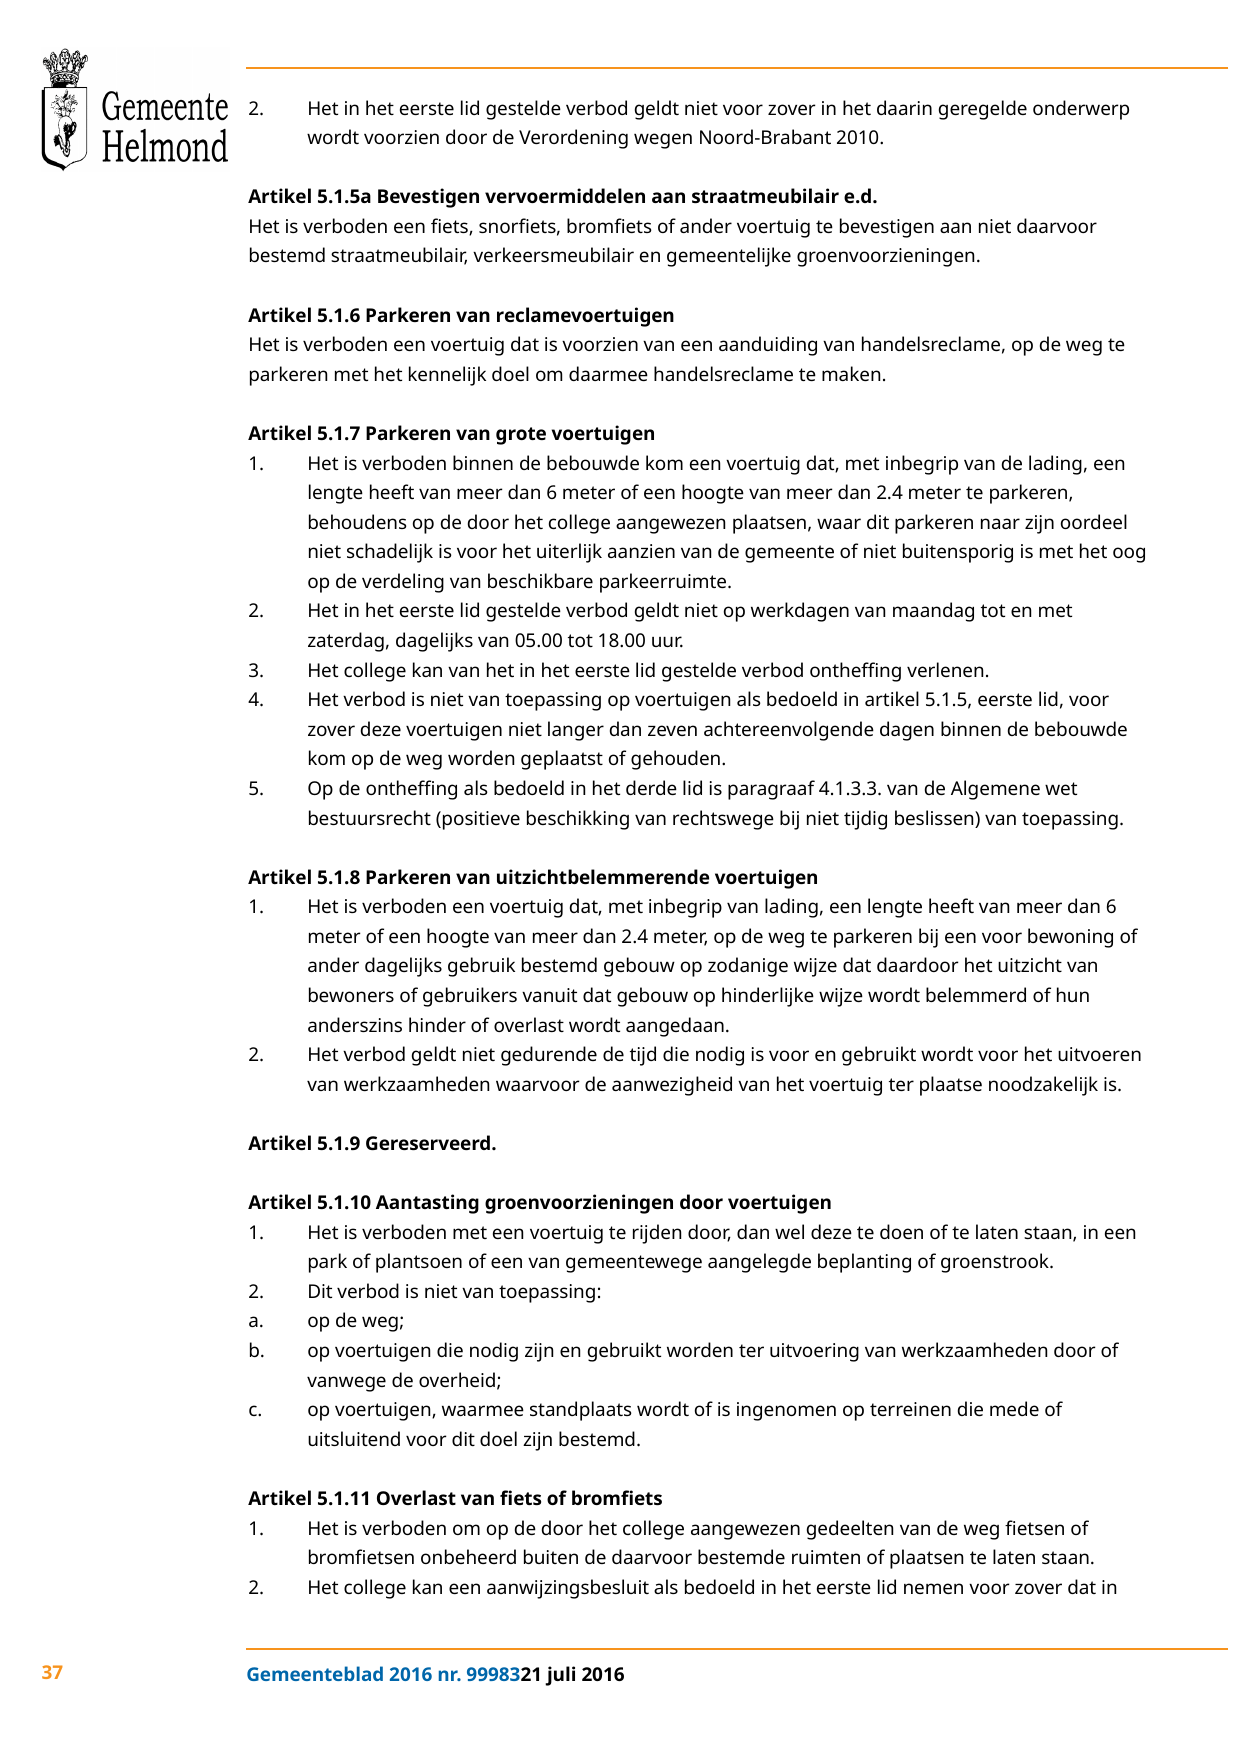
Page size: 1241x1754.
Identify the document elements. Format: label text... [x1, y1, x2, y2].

picture [41, 47, 231, 172]
list Dit verbod is niet van toepassing: [248, 1278, 1152, 1304]
text Artikel 5.1.6 Parkeren van reclamevoertuigen [248, 302, 1152, 328]
text Artikel 5.1.9 Gereserveerd. [248, 1130, 1152, 1156]
text Het is verboden een fiets, snorfiets, bromfiets of ander voertuig te bevestigen aan niet daarvoor bestemd straatmeubilair, verkeersmeubilair en gemeentelijke groenvoorzieningen. [248, 213, 1152, 268]
list Het college kan een aanwijzingsbesluit als bedoeld in het eerste lid nemen voor zover dat in [248, 1574, 1152, 1600]
text Artikel 5.1.5a Bevestigen vervoermiddelen aan straatmeubilair e.d. [248, 183, 1152, 209]
text Het is verboden een voertuig dat is voorzien van een aanduiding van handelsreclame, op de weg te parkeren met het kennelijk doel om daarmee handelsreclame te maken. [248, 331, 1152, 387]
list Het in het eerste lid gestelde verbod geldt niet op werkdagen van maandag tot en met zaterdag, dagelijks van 05.00 tot 18.00 uur. [248, 598, 1152, 653]
list Op de ontheffing als bedoeld in het derde lid is paragraaf 4.1.3.3. van de Algemene wet bestuursrecht (positieve beschikking van rechtswege bij niet tijdig beslissen) van toepassing. [248, 775, 1152, 831]
list Het verbod geldt niet gedurende de tijd die nodig is voor en gebruikt wordt voor het uitvoeren van werkzaamheden waarvoor de aanwezigheid van het voertuig ter plaatse noodzakelijk is. [248, 1041, 1152, 1097]
text Artikel 5.1.8 Parkeren van uitzichtbelemmerende voertuigen [248, 864, 1152, 890]
list Het is verboden een voertuig dat, met inbegrip van lading, een lengte heeft van meer dan 6 meter of een hoogte van meer dan 2.4 meter, op de weg te parkeren bij een voor bewoning of ander dagelijks gebruik bestemd gebouw op zodanige wijze dat daardoor het uitzicht van bewoners of gebruikers vanuit dat gebouw op hinderlijke wijze wordt belemmerd of hun anderszins hinder of overlast wordt aangedaan. [248, 893, 1152, 1038]
text Artikel 5.1.7 Parkeren van grote voertuigen [248, 420, 1152, 446]
list op voertuigen, waarmee standplaats wordt of is ingenomen op terreinen die mede of uitsluitend voor dit doel zijn bestemd. [248, 1396, 1152, 1452]
text Artikel 5.1.11 Overlast van fiets of bromfiets [248, 1485, 1152, 1511]
list Het college kan van het in het eerste lid gestelde verbod ontheffing verlenen. [248, 657, 1152, 683]
list Het is verboden met een voertuig te rijden door, dan wel deze te doen of te laten staan, in een park of plantsoen of een van gemeentewege aangelegde beplanting of groenstrook. [248, 1219, 1152, 1274]
list op de weg; [248, 1308, 1152, 1333]
list Het is verboden binnen de bebouwde kom een voertuig dat, met inbegrip van de lading, een lengte heeft van meer dan 6 meter of een hoogte van meer dan 2.4 meter te parkeren, behoudens op de door het college aangewezen plaatsen, waar dit parkeren naar zijn oordeel niet schadelijk is voor het uiterlijk aanzien van de gemeente of niet buitensporig is met het oog op de verdeling van beschikbare parkeerruimte. [248, 450, 1152, 594]
list Het verbod is niet van toepassing op voertuigen als bedoeld in artikel 5.1.5, eerste lid, voor zover deze voertuigen niet langer dan zeven achtereenvolgende dagen binnen de bebouwde kom op de weg worden geplaatst of gehouden. [248, 686, 1152, 771]
text Artikel 5.1.10 Aantasting groenvoorzieningen door voertuigen [248, 1189, 1152, 1215]
list Het in het eerste lid gestelde verbod geldt niet voor zover in het daarin geregelde onderwerp wordt voorzien door de Verordening wegen Noord-Brabant 2010. [248, 95, 1152, 150]
list Het is verboden om op de door het college aangewezen gedeelten van de weg fietsen of bromfietsen onbeheerd buiten de daarvoor bestemde ruimten of plaatsen te laten staan. [248, 1515, 1152, 1570]
list op voertuigen die nodig zijn en gebruikt worden ter uitvoering van werkzaamheden door of vanwege de overheid; [248, 1337, 1152, 1393]
